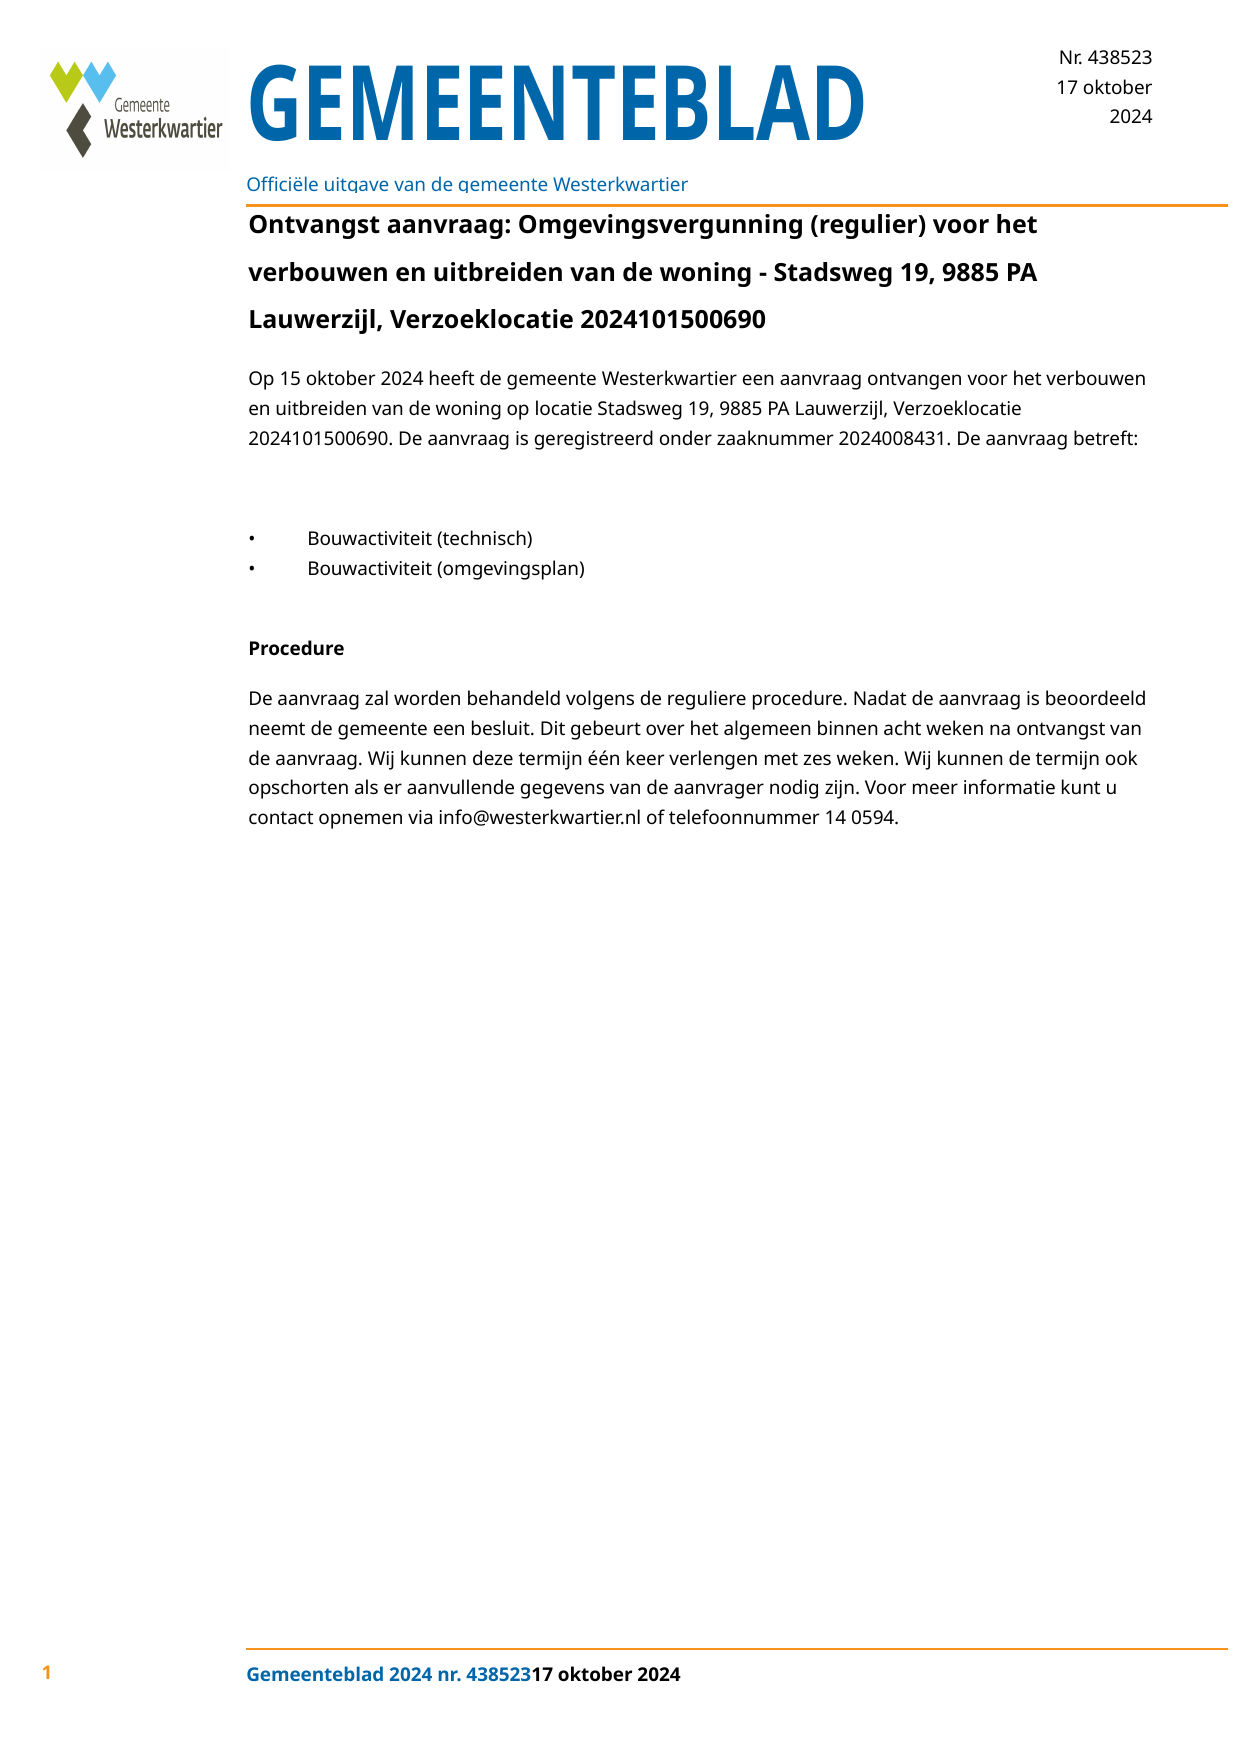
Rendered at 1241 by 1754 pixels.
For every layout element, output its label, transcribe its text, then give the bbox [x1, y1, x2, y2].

list Bouwactiviteit (technisch) [248, 526, 1152, 551]
text Procedure [248, 635, 1152, 661]
text De aanvraag zal worden behandeld volgens de reguliere procedure. Nadat de aanvraag is beoordeeld neemt de gemeente een besluit. Dit gebeurt over het algemeen binnen acht weken na ontvangst van de aanvraag. Wij kunnen deze termijn één keer verlengen met zes weken. Wij kunnen de termijn ook opschorten als er aanvullende gegevens van de aanvrager nodig zijn. Voor meer informatie kunt u contact opnemen via info@westerkwartier.nl of telefoonnummer 14 0594. [248, 686, 1152, 829]
list Bouwactiviteit (omgevingsplan) [248, 555, 1152, 581]
picture [41, 47, 231, 172]
text Op 15 oktober 2024 heeft de gemeente Westerkwartier een aanvraag ontvangen voor het verbouwen en uitbreiden van de woning op locatie Stadsweg 19, 9885 PA Lauwerzijl, Verzoeklocatie 2024101500690. De aanvraag is geregistreerd onder zaaknummer 2024008431. De aanvraag betreft: [248, 366, 1152, 450]
text Ontvangst aanvraag: Omgevingsvergunning (regulier) voor het verbouwen en uitbreiden van de woning - Stadsweg 19, 9885 PA Lauwerzijl, Verzoeklocatie 2024101500690 [248, 207, 1152, 336]
